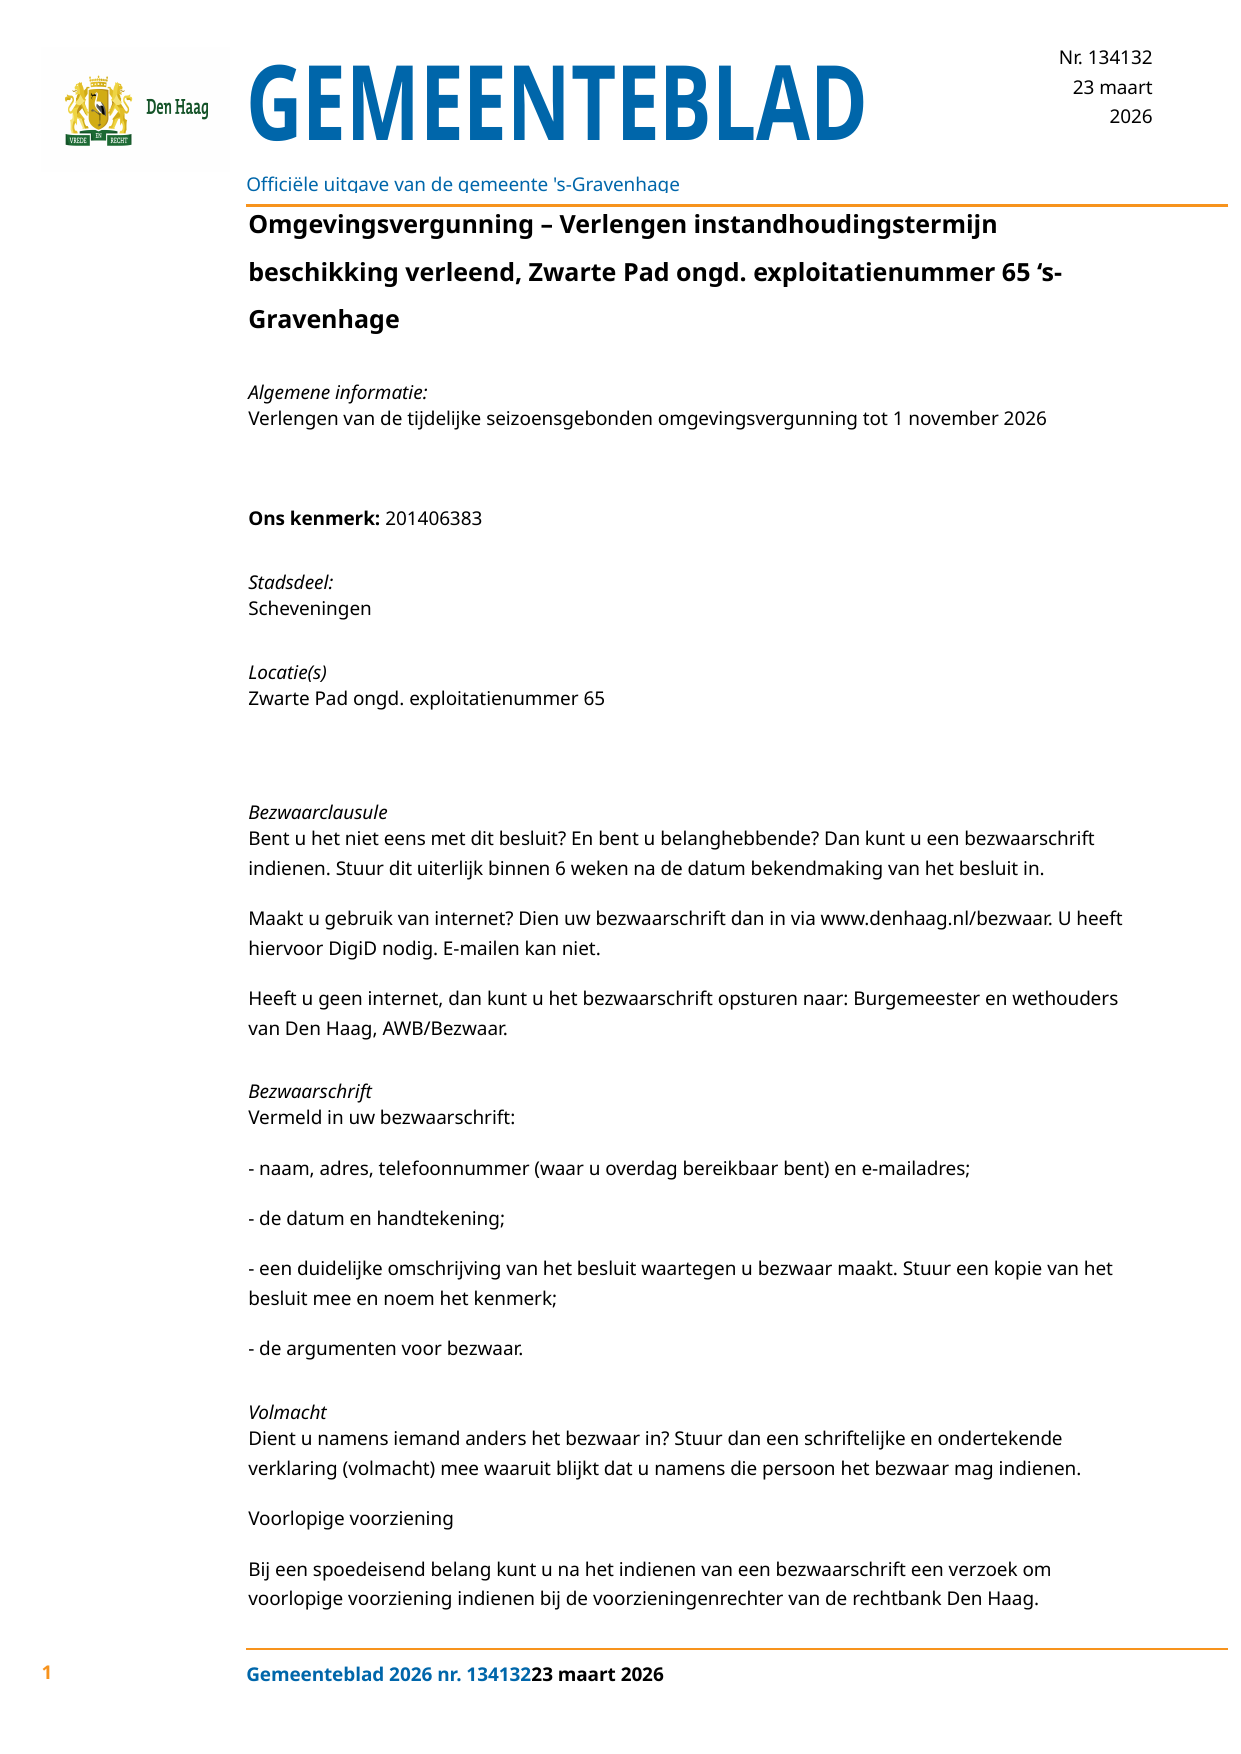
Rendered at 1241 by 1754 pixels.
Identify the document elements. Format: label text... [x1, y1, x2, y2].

text Omgevingsvergunning – Verlengen instandhoudingstermijn beschikking verleend, Zwarte Pad ongd. exploitatienummer 65 ‘s-Gravenhage [248, 207, 1152, 336]
text Bezwaarclausule [248, 799, 1152, 825]
text Bij een spoedeisend belang kunt u na het indienen van een bezwaarschrift een verzoek om voorlopige voorziening indienen bij de voorzieningenrechter van de rechtbank Den Haag. [248, 1556, 1152, 1611]
text Zwarte Pad ongd. exploitatienummer 65 [248, 685, 1152, 711]
text Vermeld in uw bezwaarschrift: [248, 1104, 1152, 1130]
text Dient u namens iemand anders het bezwaar in? Stuur dan een schriftelijke en ondertekende verklaring (volmacht) mee waaruit blijkt dat u namens die persoon het bezwaar mag indienen. [248, 1425, 1152, 1481]
text Bent u het niet eens met dit besluit? En bent u belanghebbende? Dan kunt u een bezwaarschrift indienen. Stuur dit uiterlijk binnen 6 weken na de datum bekendmaking van het besluit in. [248, 825, 1152, 880]
text Ons kenmerk: 201406383 [248, 506, 1152, 531]
text - naam, adres, telefoonnummer (waar u overdag bereikbaar bent) en e-mailadres; [248, 1155, 1152, 1181]
text Stadsdeel: [248, 569, 1152, 595]
text - de argumenten voor bezwaar. [248, 1336, 1152, 1361]
text Locatie(s) [248, 659, 1152, 685]
picture [41, 47, 231, 172]
text Bezwaarschrift [248, 1079, 1152, 1104]
text Scheveningen [248, 595, 1152, 621]
text - de datum en handtekening; [248, 1205, 1152, 1231]
text Maakt u gebruik van internet? Dien uw bezwaarschrift dan in via www.denhaag.nl/bezwaar. U heeft hiervoor DigiD nodig. E-mailen kan niet. [248, 905, 1152, 960]
text Verlengen van de tijdelijke seizoensgebonden omgevingsvergunning tot 1 november 2026 [248, 405, 1152, 431]
text Heeft u geen internet, dan kunt u het bezwaarschrift opsturen naar: Burgemeester en wethouders van Den Haag, AWB/Bezwaar. [248, 985, 1152, 1040]
text Volmacht [248, 1399, 1152, 1425]
text Voorlopige voorziening [248, 1505, 1152, 1531]
text - een duidelijke omschrijving van het besluit waartegen u bezwaar maakt. Stuur een kopie van het besluit mee en noem het kenmerk; [248, 1256, 1152, 1311]
text Algemene informatie: [248, 379, 1152, 405]
